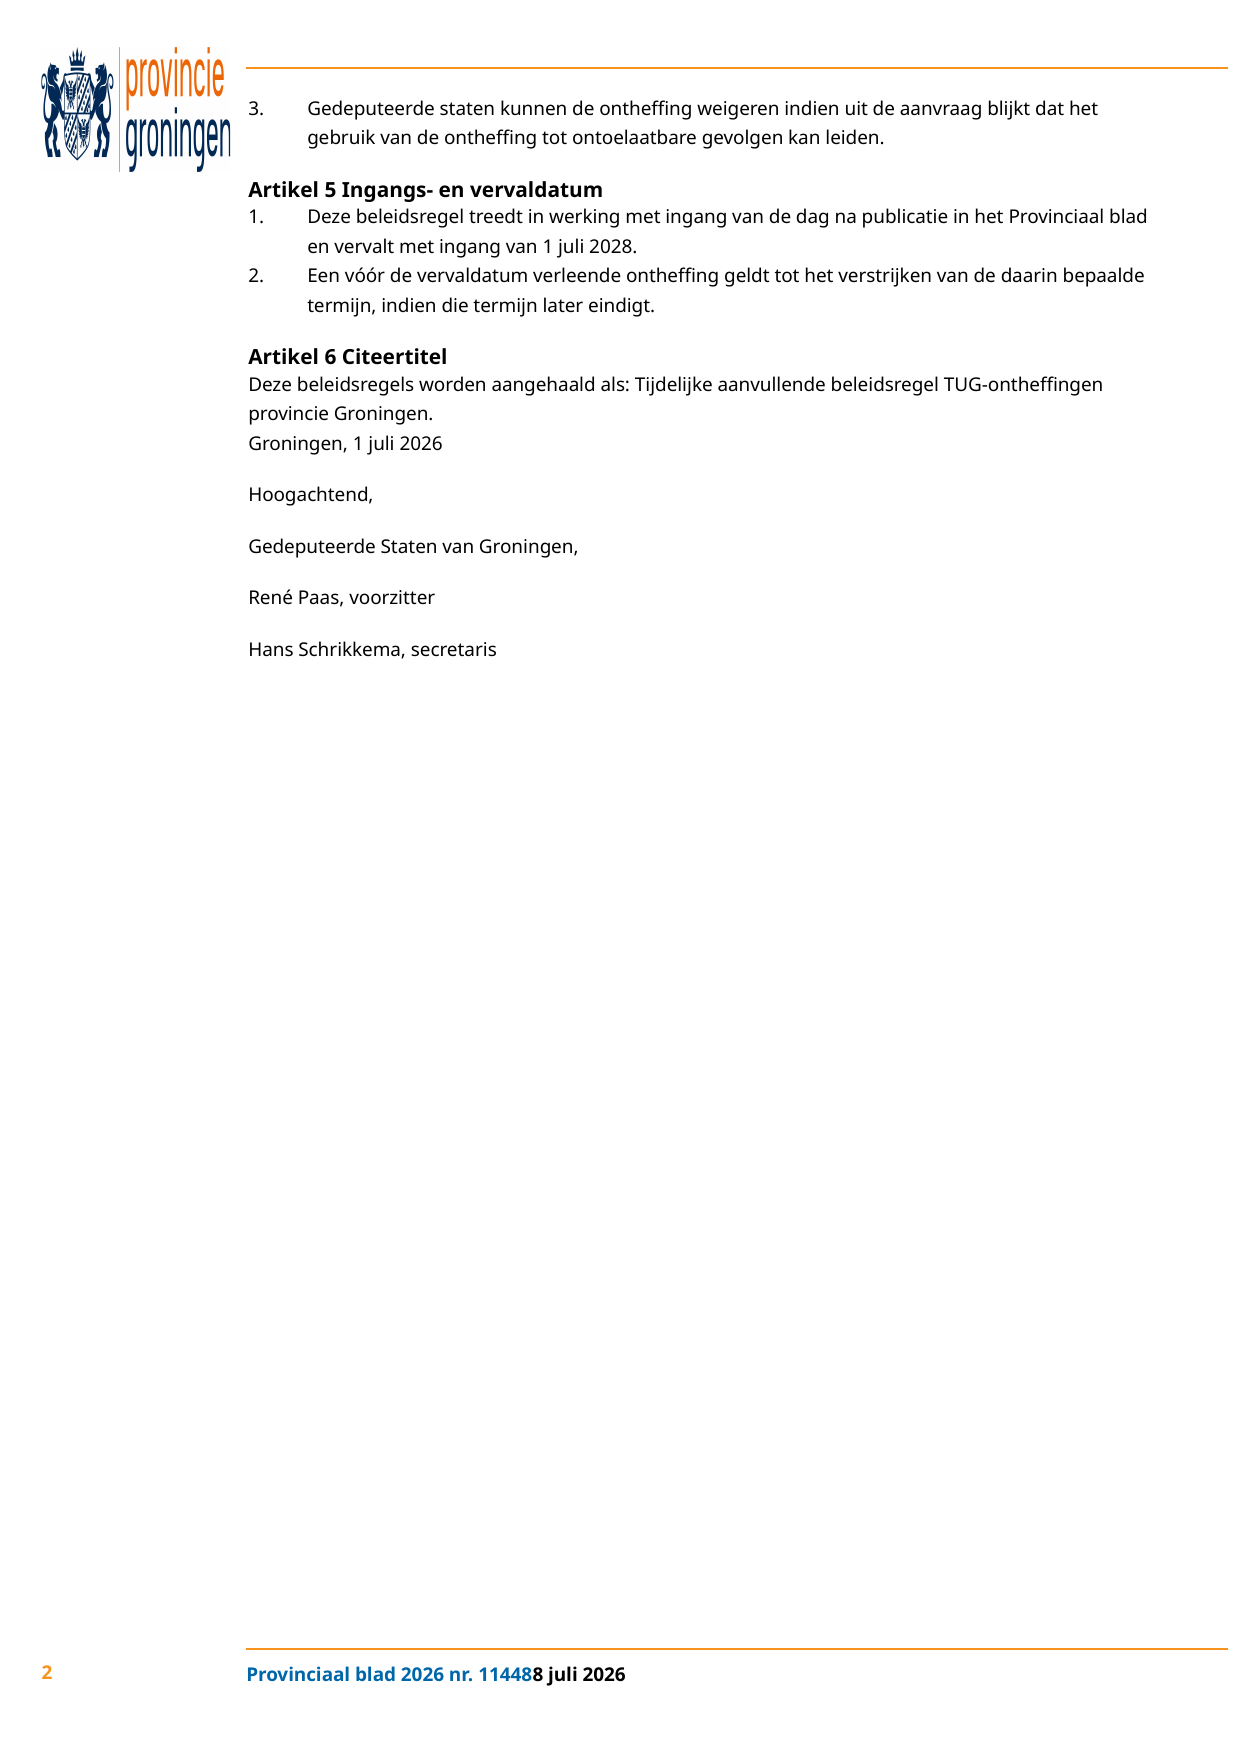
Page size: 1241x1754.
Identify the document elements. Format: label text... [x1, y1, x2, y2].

text Artikel 6 Citeertitel [248, 342, 1152, 371]
text Groningen, 1 juli 2026 [248, 430, 1152, 456]
picture [41, 47, 231, 172]
list Een vóór de vervaldatum verleende ontheffing geldt tot het verstrijken van de daarin bepaalde termijn, indien die termijn later eindigt. [248, 262, 1152, 318]
text René Paas, voorzitter [248, 584, 1152, 610]
text Deze beleidsregels worden aangehaald als: Tijdelijke aanvullende beleidsregel TUG-ontheffingen provincie Groningen. [248, 371, 1152, 426]
list Gedeputeerde staten kunnen de ontheffing weigeren indien uit de aanvraag blijkt dat het gebruik van de ontheffing tot ontoelaatbare gevolgen kan leiden. [248, 95, 1152, 150]
text Gedeputeerde Staten van Groningen, [248, 533, 1152, 559]
text Artikel 5 Ingangs- en vervaldatum [248, 175, 1152, 203]
text Hoogachtend, [248, 481, 1152, 507]
list Deze beleidsregel treedt in werking met ingang van de dag na publicatie in het Provinciaal blad en vervalt met ingang van 1 juli 2028. [248, 203, 1152, 258]
text Hans Schrikkema, secretaris [248, 636, 1152, 662]
